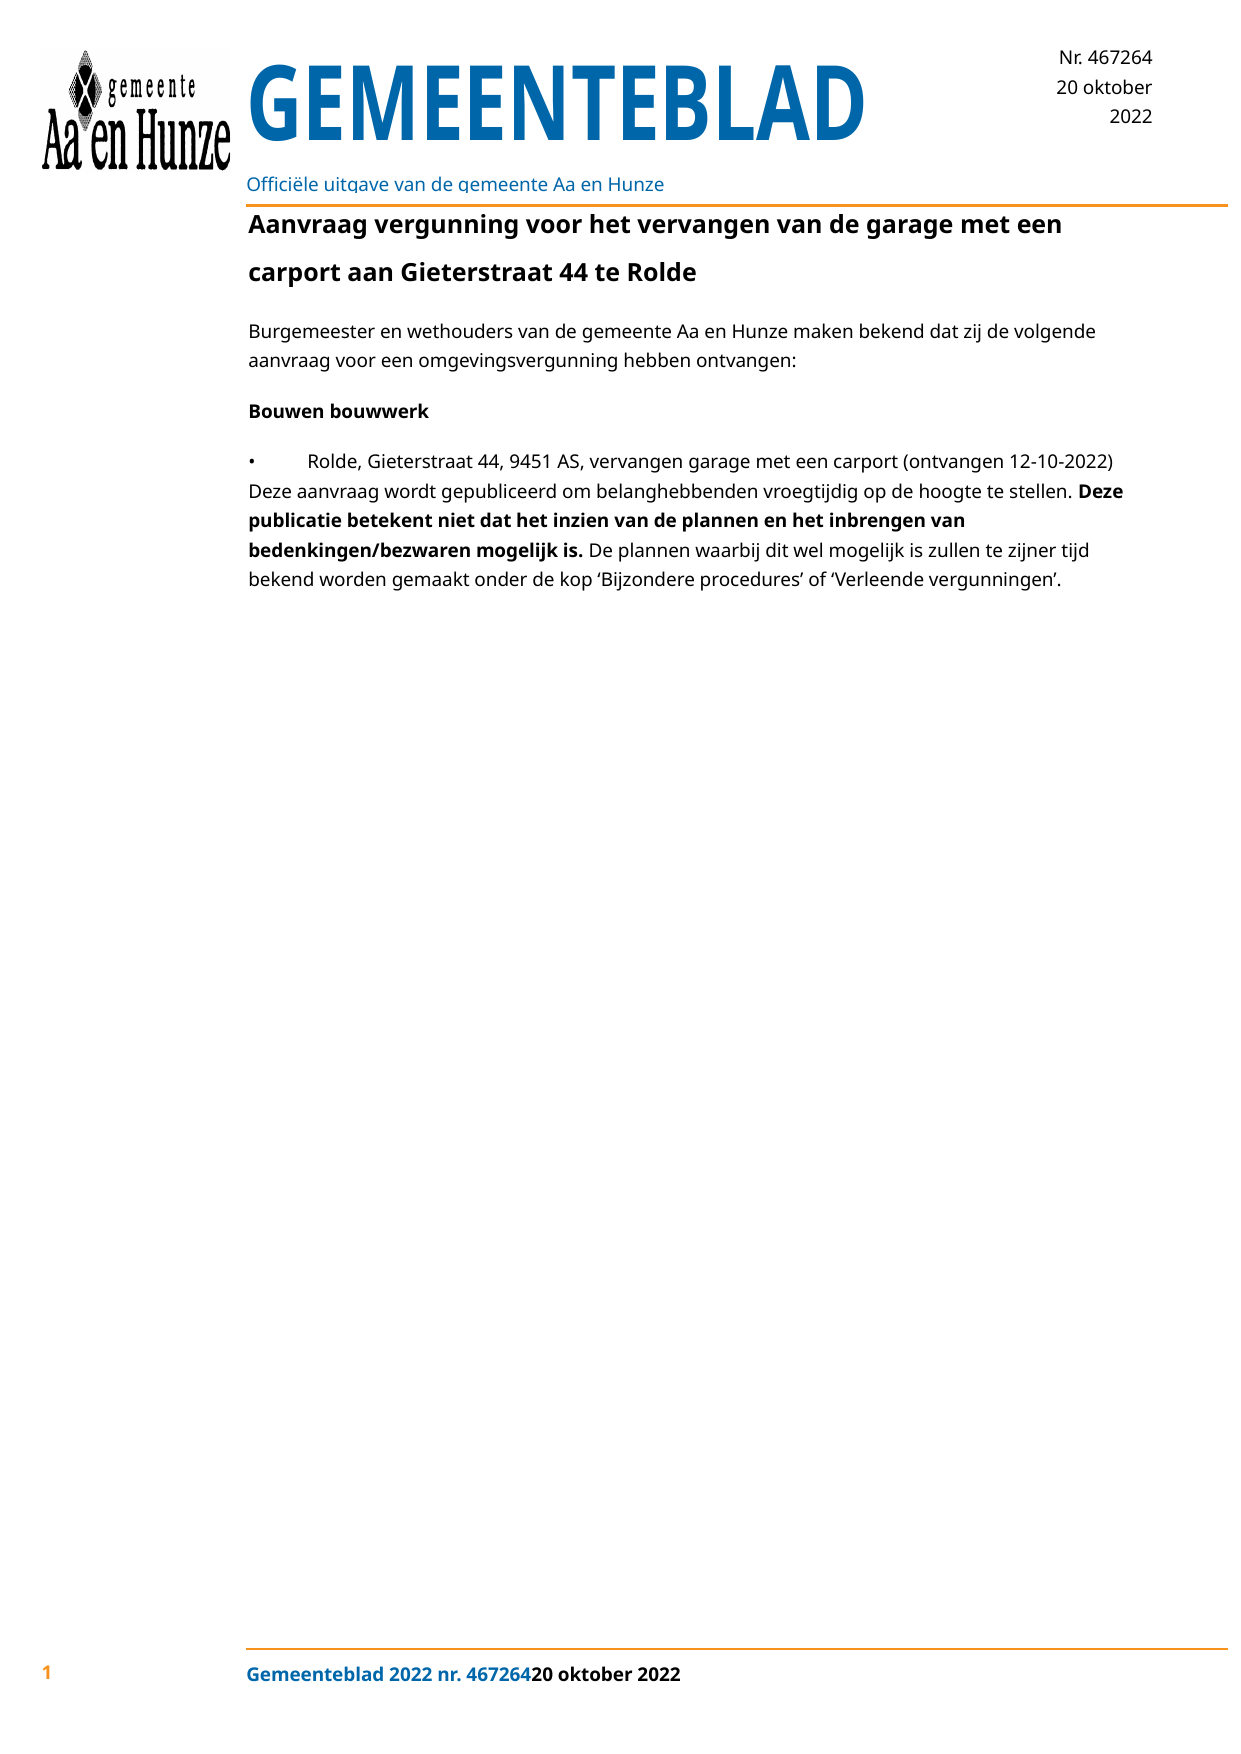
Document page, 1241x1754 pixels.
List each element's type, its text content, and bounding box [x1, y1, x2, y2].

text Burgemeester en wethouders van de gemeente Aa en Hunze maken bekend dat zij de volgende aanvraag voor een omgevingsvergunning hebben ontvangen: [248, 318, 1152, 373]
text Deze aanvraag wordt gepubliceerd om belanghebbenden vroegtijdig op de hoogte te stellen. Deze publicatie betekent niet dat het inzien van de plannen en het inbrengen van bedenkingen/bezwaren mogelijk is. De plannen waarbij dit wel mogelijk is zullen te zijner tijd bekend worden gemaakt onder de kop ‘Bijzondere procedures’ of ‘Verleende vergunningen’. [248, 478, 1152, 592]
list Rolde, Gieterstraat 44, 9451 AS, vervangen garage met een carport (ontvangen 12-10-2022) [248, 448, 1152, 474]
text Aanvraag vergunning voor het vervangen van de garage met een carport aan Gieterstraat 44 te Rolde [248, 207, 1152, 288]
text Bouwen bouwwerk [248, 398, 1152, 424]
picture [41, 47, 231, 172]
